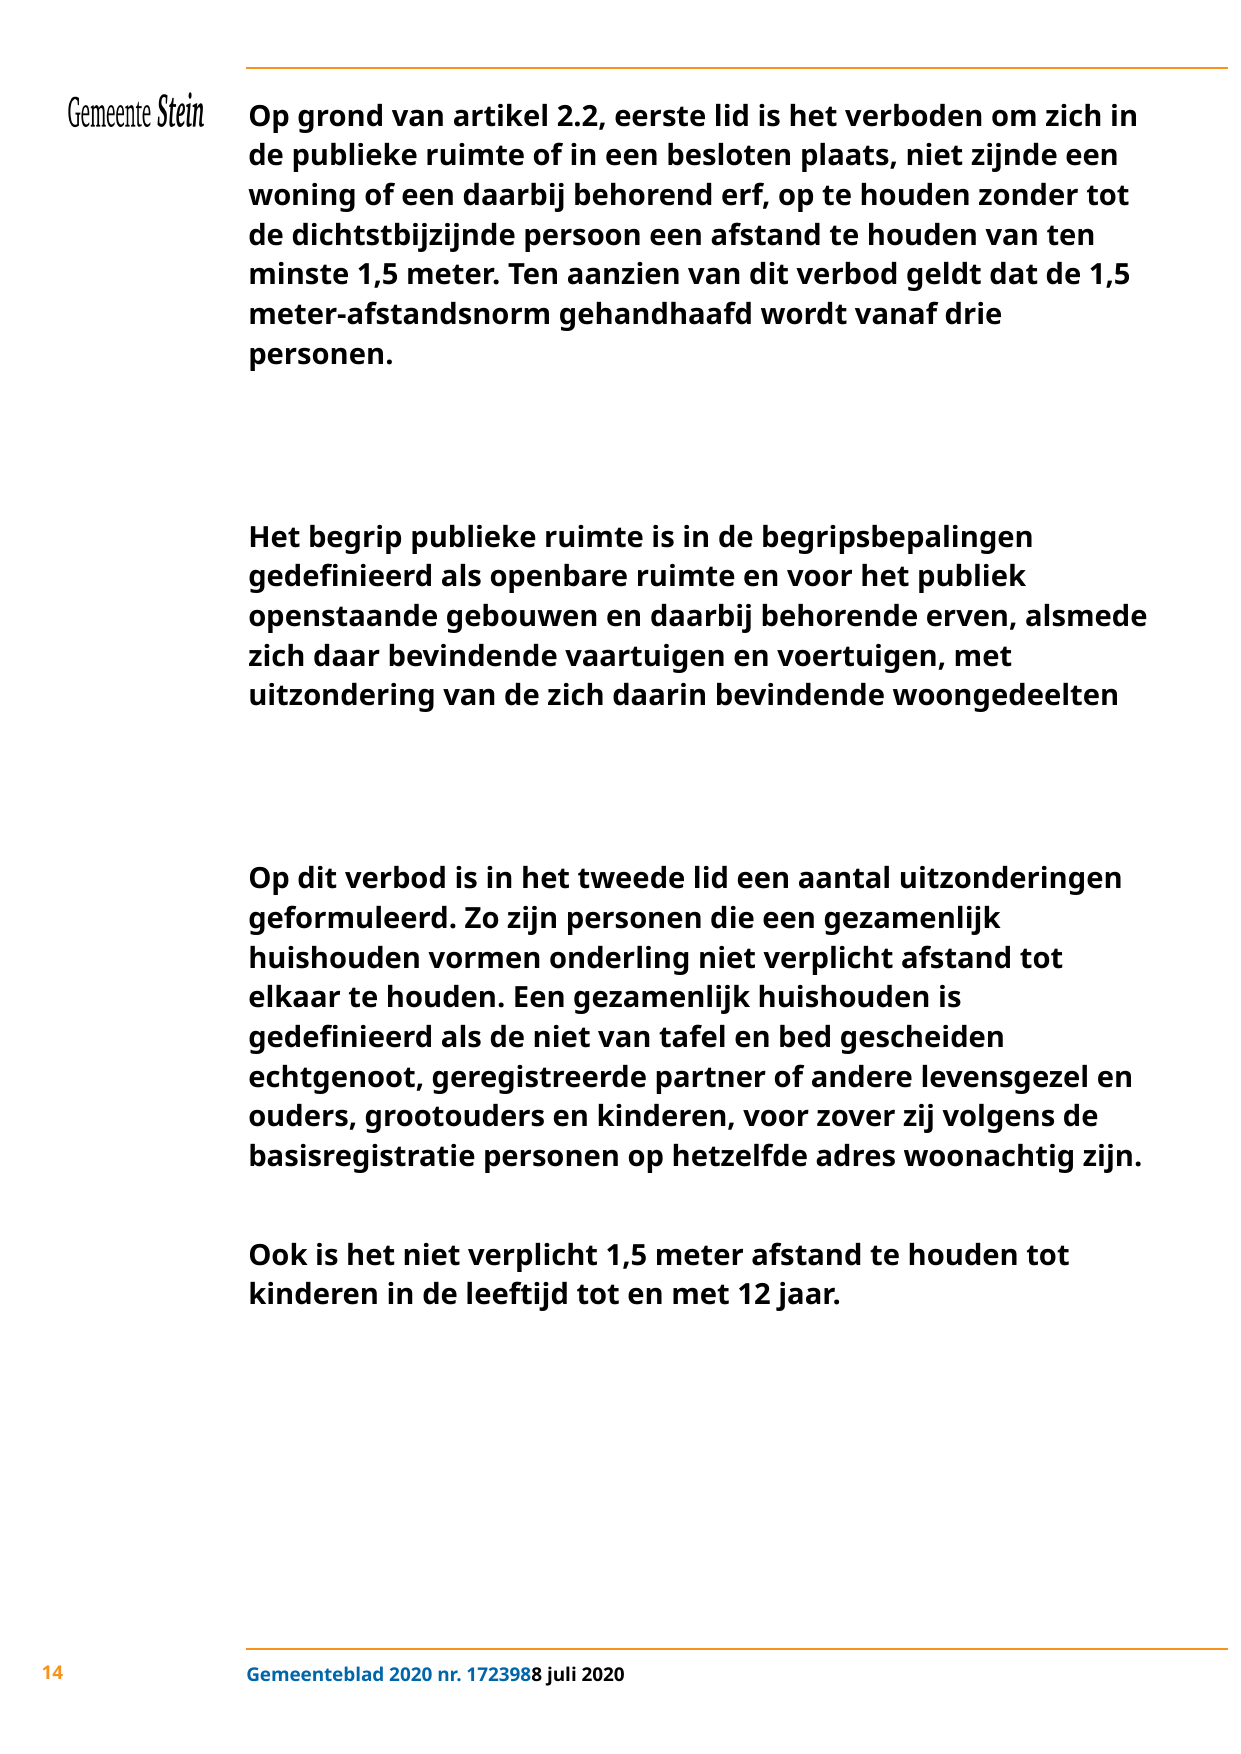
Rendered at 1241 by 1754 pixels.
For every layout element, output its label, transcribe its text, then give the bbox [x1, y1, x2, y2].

text Ook is het niet verplicht 1,5 meter afstand te houden tot kinderen in de leeftijd tot en met 12 jaar. [248, 1234, 1152, 1313]
text Op grond van artikel 2.2, eerste lid is het verboden om zich in de publieke ruimte of in een besloten plaats, niet zijnde een woning of een daarbij behorend erf, op te houden zonder tot de dichtstbijzijnde persoon een afstand te houden van ten minste 1,5 meter. Ten aanzien van dit verbod geldt dat de 1,5 meter-afstandsnorm gehandhaafd wordt vanaf drie personen. [248, 95, 1152, 373]
text Het begrip publieke ruimte is in de begripsbepalingen gedefinieerd als openbare ruimte en voor het publiek openstaande gebouwen en daarbij behorende erven, alsmede zich daar bevindende vaartuigen en voertuigen, met uitzondering van de zich daarin bevindende woongedeelten [248, 516, 1152, 714]
picture [41, 47, 231, 172]
text Op dit verbod is in het tweede lid een aantal uitzonderingen geformuleerd. Zo zijn personen die een gezamenlijk huishouden vormen onderling niet verplicht afstand tot elkaar te houden. Een gezamenlijk huishouden is gedefinieerd als de niet van tafel en bed gescheiden echtgenoot, geregistreerde partner of andere levensgezel en ouders, grootouders en kinderen, voor zover zij volgens de basisregistratie personen op hetzelfde adres woonachtig zijn. [248, 857, 1152, 1175]
